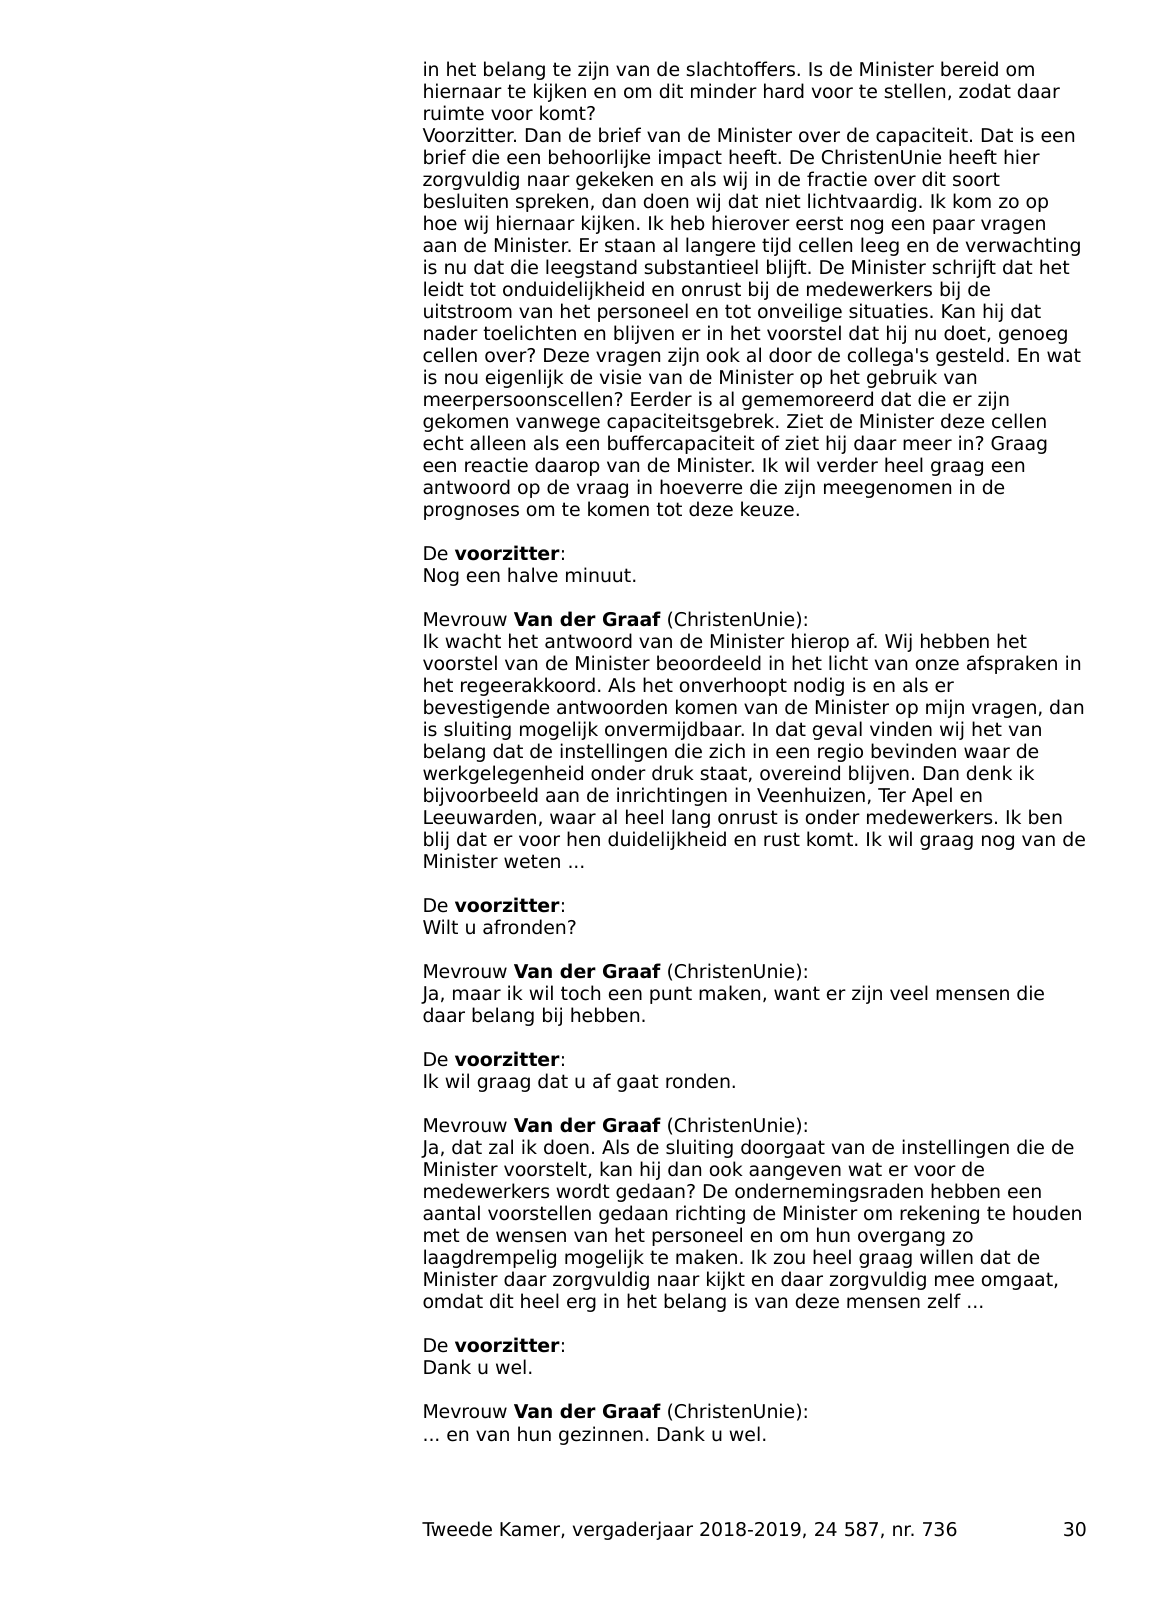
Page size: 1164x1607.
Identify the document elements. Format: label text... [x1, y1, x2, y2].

text in het belang te zijn van de slachtoffers. Is de Minister bereid om hiernaar te kijken en om dit minder hard voor te stellen, zodat daar ruimte voor komt? [422, 59, 1087, 125]
text Nog een halve minuut. [422, 565, 1087, 587]
text De voorzitter: [422, 1049, 1087, 1071]
text Mevrouw Van der Graaf (ChristenUnie): [422, 961, 1087, 983]
text Ik wacht het antwoord van de Minister hierop af. Wij hebben het voorstel van de Minister beoordeeld in het licht van onze afspraken in het regeerakkoord. Als het onverhoopt nodig is en als er bevestigende antwoorden komen van de Minister op mijn vragen, dan is sluiting mogelijk onvermijdbaar. In dat geval vinden wij het van belang dat de instellingen die zich in een regio bevinden waar de werkgelegenheid onder druk staat, overeind blijven. Dan denk ik bijvoorbeeld aan de inrichtingen in Veenhuizen, Ter Apel en Leeuwarden, waar al heel lang onrust is onder medewerkers. Ik ben blij dat er voor hen duidelijkheid en rust komt. Ik wil graag nog van de Minister weten ... [422, 631, 1087, 873]
text Mevrouw Van der Graaf (ChristenUnie): [422, 609, 1087, 631]
text Wilt u afronden? [422, 917, 1087, 939]
text Voorzitter. Dan de brief van de Minister over de capaciteit. Dat is een brief die een behoorlijke impact heeft. De ChristenUnie heeft hier zorgvuldig naar gekeken en als wij in de fractie over dit soort besluiten spreken, dan doen wij dat niet lichtvaardig. Ik kom zo op hoe wij hiernaar kijken. Ik heb hierover eerst nog een paar vragen aan de Minister. Er staan al langere tijd cellen leeg en de verwachting is nu dat die leegstand substantieel blijft. De Minister schrijft dat het leidt tot onduidelijkheid en onrust bij de medewerkers bij de uitstroom van het personeel en tot onveilige situaties. Kan hij dat nader toelichten en blijven er in het voorstel dat hij nu doet, genoeg cellen over? Deze vragen zijn ook al door de collega's gesteld. En wat is nou eigenlijk de visie van de Minister op het gebruik van meerpersoonscellen? Eerder is al gememoreerd dat die er zijn gekomen vanwege capaciteitsgebrek. Ziet de Minister deze cellen echt alleen als een buffercapaciteit of ziet hij daar meer in? Graag een reactie daarop van de Minister. Ik wil verder heel graag een antwoord op de vraag in hoeverre die zijn meegenomen in de prognoses om te komen tot deze keuze. [422, 125, 1087, 521]
text Ja, dat zal ik doen. Als de sluiting doorgaat van de instellingen die de Minister voorstelt, kan hij dan ook aangeven wat er voor de medewerkers wordt gedaan? De ondernemingsraden hebben een aantal voorstellen gedaan richting de Minister om rekening te houden met de wensen van het personeel en om hun overgang zo laagdrempelig mogelijk te maken. Ik zou heel graag willen dat de Minister daar zorgvuldig naar kijkt en daar zorgvuldig mee omgaat, omdat dit heel erg in het belang is van deze mensen zelf ... [422, 1137, 1087, 1313]
text De voorzitter: [422, 1335, 1087, 1357]
text Mevrouw Van der Graaf (ChristenUnie): [422, 1401, 1087, 1423]
text Ja, maar ik wil toch een punt maken, want er zijn veel mensen die daar belang bij hebben. [422, 983, 1087, 1027]
text De voorzitter: [422, 543, 1087, 565]
text Mevrouw Van der Graaf (ChristenUnie): [422, 1115, 1087, 1137]
text Dank u wel. [422, 1357, 1087, 1379]
text Ik wil graag dat u af gaat ronden. [422, 1071, 1087, 1093]
text De voorzitter: [422, 895, 1087, 917]
text ... en van hun gezinnen. Dank u wel. [422, 1423, 1087, 1445]
